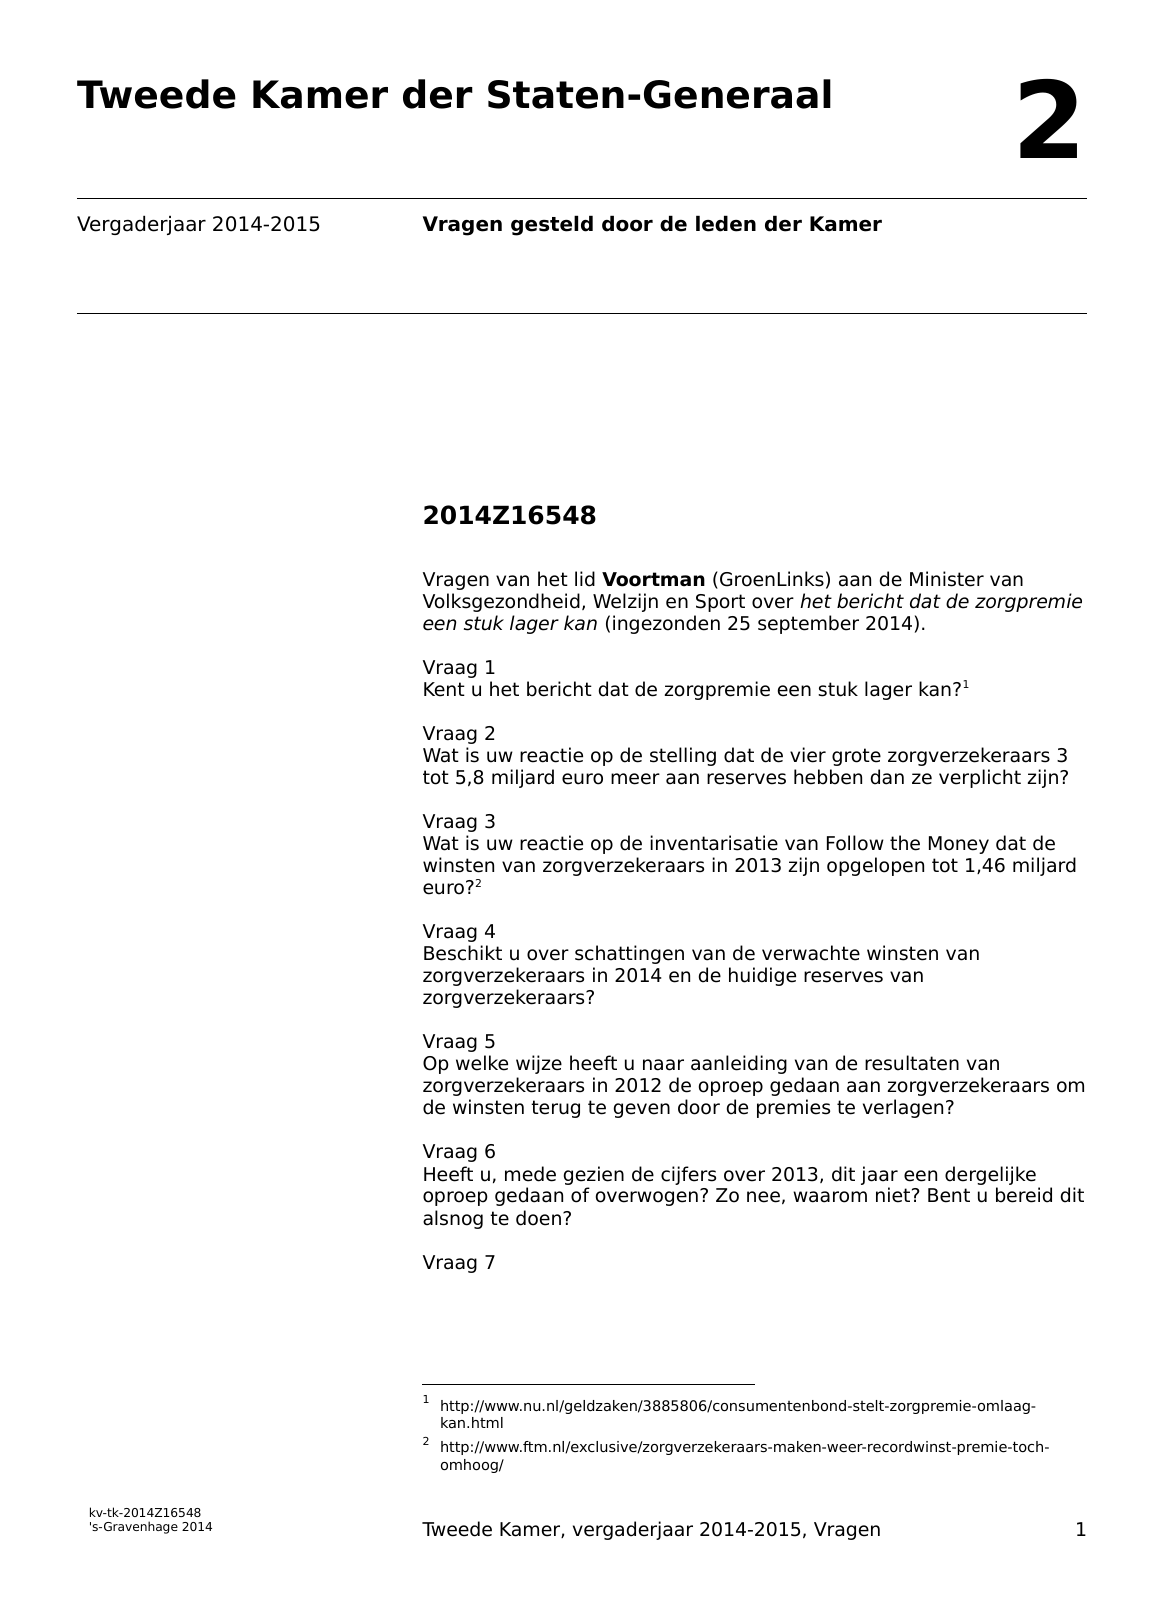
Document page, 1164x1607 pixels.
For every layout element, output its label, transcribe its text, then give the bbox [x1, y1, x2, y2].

table_cell Vergaderjaar 2014-2015 [77, 199, 422, 313]
text http://www.ftm.nl/exclusive/zorgverzekeraars-maken-weer-recordwinst-premie-toch-omhoog/ [422, 1435, 1087, 1474]
table_header Tweede Kamer der Staten-Generaal [77, 59, 886, 198]
table_cell Vragen gesteld door de leden der Kamer [422, 199, 1087, 313]
text Beschikt u over schattingen van de verwachte winsten van zorgverzekeraars in 2014 en de huidige reserves van zorgverzekeraars? [422, 943, 1087, 1009]
text Wat is uw reactie op de inventarisatie van Follow the Money dat de winsten van zorgverzekeraars in 2013 zijn opgelopen tot 1,46 miljard euro? [422, 833, 1087, 899]
text Vraag 3 [422, 811, 1087, 833]
text kv-tk-2014Z16548 [88, 1506, 323, 1520]
text Vraag 2 [422, 723, 1087, 745]
text Vraag 6 [422, 1141, 1087, 1163]
text 2014Z16548 [422, 501, 1087, 531]
text Wat is uw reactie op de stelling dat de vier grote zorgverzekeraars 3 tot 5,8 miljard euro meer aan reserves hebben dan ze verplicht zijn? [422, 745, 1087, 789]
text Op welke wijze heeft u naar aanleiding van de resultaten van zorgverzekeraars in 2012 de oproep gedaan aan zorgverzekeraars om de winsten terug te geven door de premies te verlagen? [422, 1053, 1087, 1119]
text Vraag 7 [422, 1252, 1087, 1273]
text Vraag 1 [422, 657, 1087, 679]
text http://www.nu.nl/geldzaken/3885806/consumentenbond-stelt-zorgpremie-omlaag-kan.html [422, 1393, 1087, 1432]
text 's-Gravenhage 2014 [88, 1520, 323, 1534]
text Vraag 5 [422, 1031, 1087, 1053]
table_header 2 [886, 59, 1087, 198]
text Vragen van het lid Voortman (GroenLinks) aan de Minister van Volksgezondheid, Welzijn en Sport over het bericht dat de zorgpremie een stuk lager kan (ingezonden 25 september 2014). [422, 569, 1087, 635]
text Vraag 4 [422, 921, 1087, 943]
text Heeft u, mede gezien de cijfers over 2013, dit jaar een dergelijke oproep gedaan of overwogen? Zo nee, waarom niet? Bent u bereid dit alsnog te doen? [422, 1163, 1087, 1229]
text Kent u het bericht dat de zorgpremie een stuk lager kan? [422, 679, 1087, 701]
